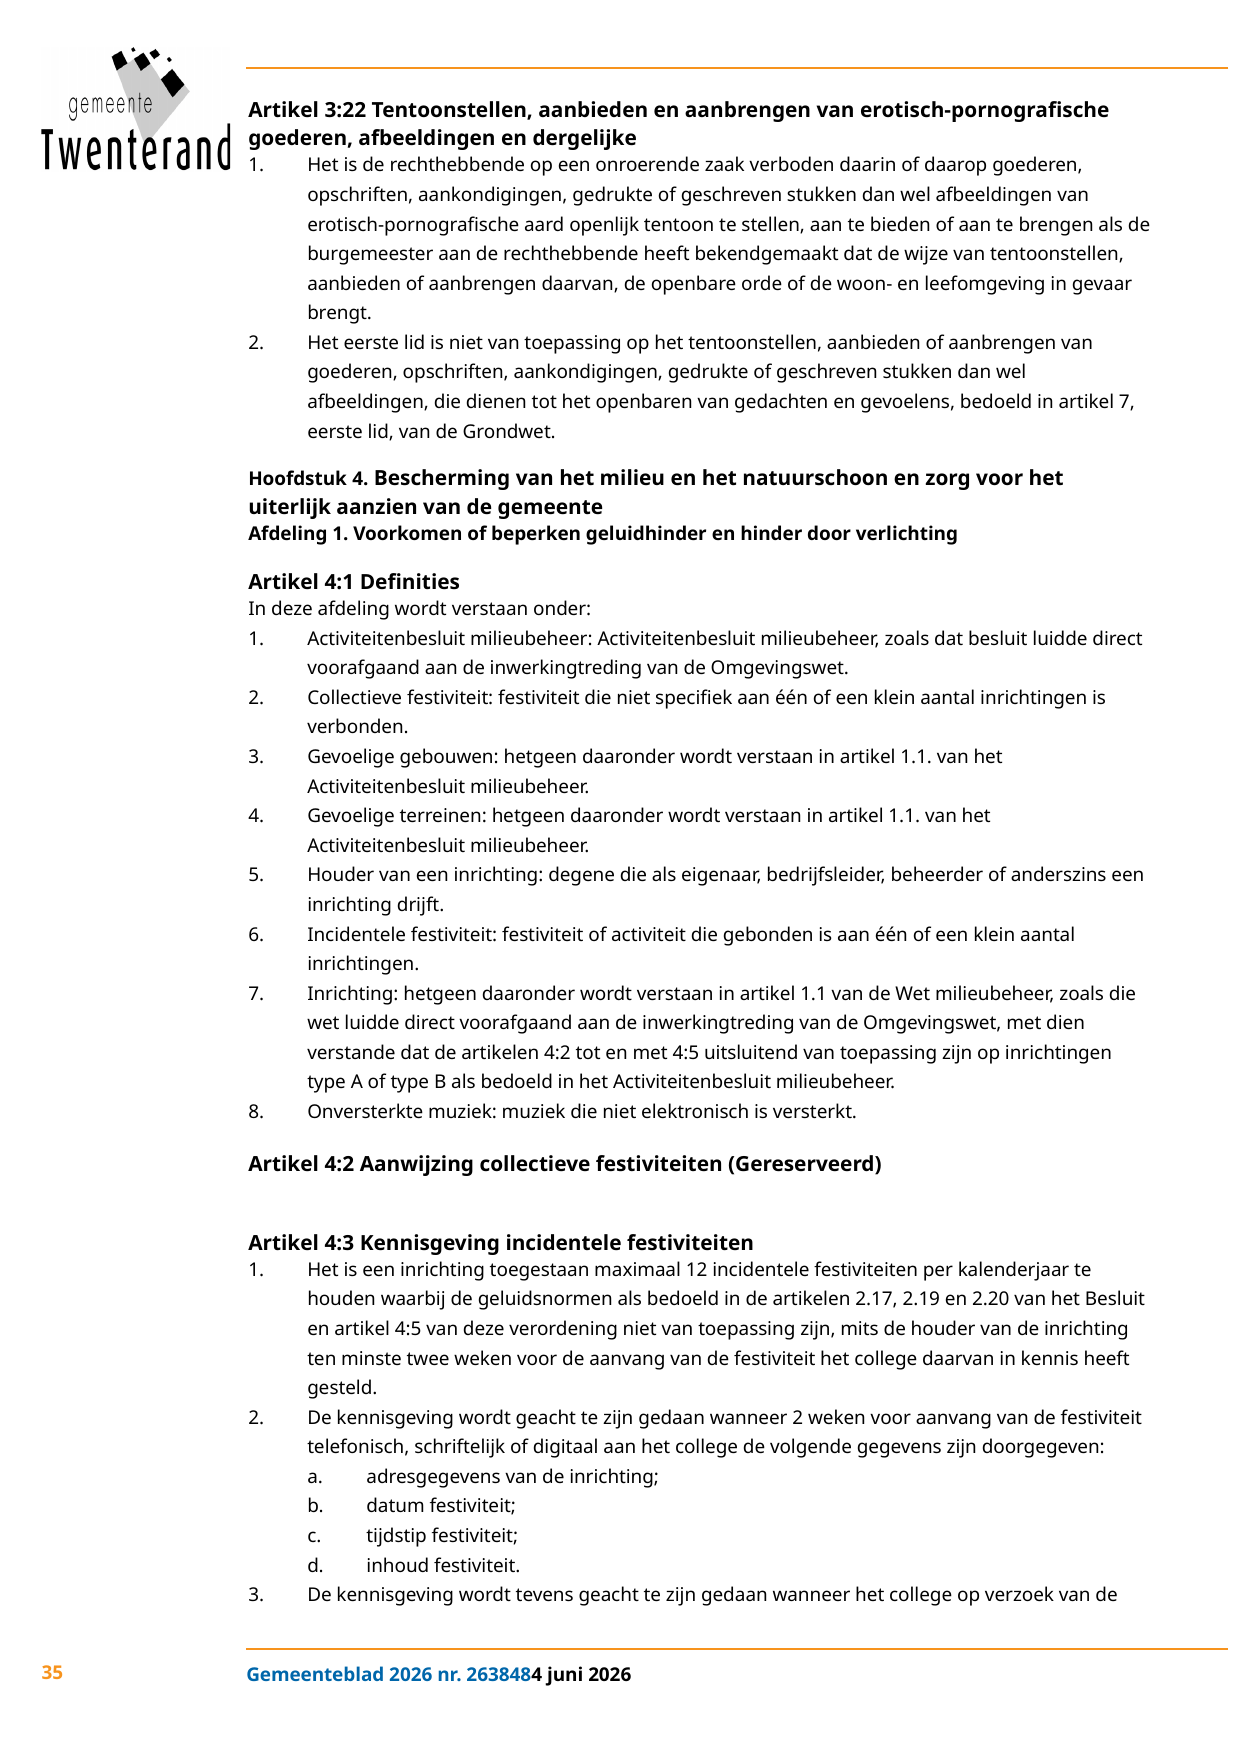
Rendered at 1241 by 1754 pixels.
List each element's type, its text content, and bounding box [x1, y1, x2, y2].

list Gevoelige terreinen: hetgeen daaronder wordt verstaan in artikel 1.1. van het Activiteitenbesluit milieubeheer. [248, 802, 1152, 858]
list Het is de rechthebbende op een onroerende zaak verboden daarin of daarop goederen, opschriften, aankondigingen, gedrukte of geschreven stukken dan wel afbeeldingen van erotisch-pornografische aard openlijk tentoon te stellen, aan te bieden of aan te brengen als de burgemeester aan de rechthebbende heeft bekendgemaakt dat de wijze van tentoonstellen, aanbieden of aanbrengen daarvan, de openbare orde of de woon- en leefomgeving in gevaar brengt. [248, 152, 1152, 325]
list Het eerste lid is niet van toepassing op het tentoonstellen, aanbieden of aanbrengen van goederen, opschriften, aankondigingen, gedrukte of geschreven stukken dan wel afbeeldingen, die dienen tot het openbaren van gedachten en gevoelens, bedoeld in artikel 7, eerste lid, van de Grondwet. [248, 329, 1152, 444]
list datum festiviteit; [307, 1493, 1152, 1518]
list Collectieve festiviteit: festiviteit die niet specifiek aan één of een klein aantal inrichtingen is verbonden. [248, 684, 1152, 739]
picture [41, 47, 231, 172]
text Artikel 3:22 Tentoonstellen, aanbieden en aanbrengen van erotisch-pornografische goederen, afbeeldingen en dergelijke [248, 95, 1152, 152]
text In deze afdeling wordt verstaan onder: [248, 595, 1152, 621]
list De kennisgeving wordt geacht te zijn gedaan wanneer 2 weken voor aanvang van de festiviteit telefonisch, schriftelijk of digitaal aan het college de volgende gegevens zijn doorgegeven: [248, 1404, 1152, 1459]
text Hoofdstuk 4. Bescherming van het milieu en het natuurschoon en zorg voor het uiterlijk aanzien van de gemeente [248, 463, 1152, 520]
list De kennisgeving wordt tevens geacht te zijn gedaan wanneer het college op verzoek van de [248, 1581, 1152, 1607]
list tijdstip festiviteit; [307, 1522, 1152, 1548]
list Houder van een inrichting: degene die als eigenaar, bedrijfsleider, beheerder of anderszins een inrichting drijft. [248, 862, 1152, 917]
text Artikel 4:2 Aanwijzing collectieve festiviteiten (Gereserveerd) [248, 1149, 1152, 1177]
text Afdeling 1. Voorkomen of beperken geluidhinder en hinder door verlichting [248, 520, 1152, 546]
text Artikel 4:3 Kennisgeving incidentele festiviteiten [248, 1228, 1152, 1256]
list Incidentele festiviteit: festiviteit of activiteit die gebonden is aan één of een klein aantal inrichtingen. [248, 921, 1152, 976]
text Artikel 4:1 Definities [248, 567, 1152, 595]
list inhoud festiviteit. [307, 1552, 1152, 1578]
list Het is een inrichting toegestaan maximaal 12 incidentele festiviteiten per kalenderjaar te houden waarbij de geluidsnormen als bedoeld in de artikelen 2.17, 2.19 en 2.20 van het Besluit en artikel 4:5 van deze verordening niet van toepassing zijn, mits de houder van de inrichting ten minste twee weken voor de aanvang van de festiviteit het college daarvan in kennis heeft gesteld. [248, 1256, 1152, 1400]
list Gevoelige gebouwen: hetgeen daaronder wordt verstaan in artikel 1.1. van het Activiteitenbesluit milieubeheer. [248, 743, 1152, 799]
list Inrichting: hetgeen daaronder wordt verstaan in artikel 1.1 van de Wet milieubeheer, zoals die wet luidde direct voorafgaand aan de inwerkingtreding van de Omgevingswet, met dien verstande dat de artikelen 4:2 tot en met 4:5 uitsluitend van toepassing zijn op inrichtingen type A of type B als bedoeld in het Activiteitenbesluit milieubeheer. [248, 980, 1152, 1094]
list Activiteitenbesluit milieubeheer: Activiteitenbesluit milieubeheer, zoals dat besluit luidde direct voorafgaand aan de inwerkingtreding van de Omgevingswet. [248, 625, 1152, 680]
list adresgegevens van de inrichting; [307, 1463, 1152, 1489]
list Onversterkte muziek: muziek die niet elektronisch is versterkt. [248, 1098, 1152, 1124]
